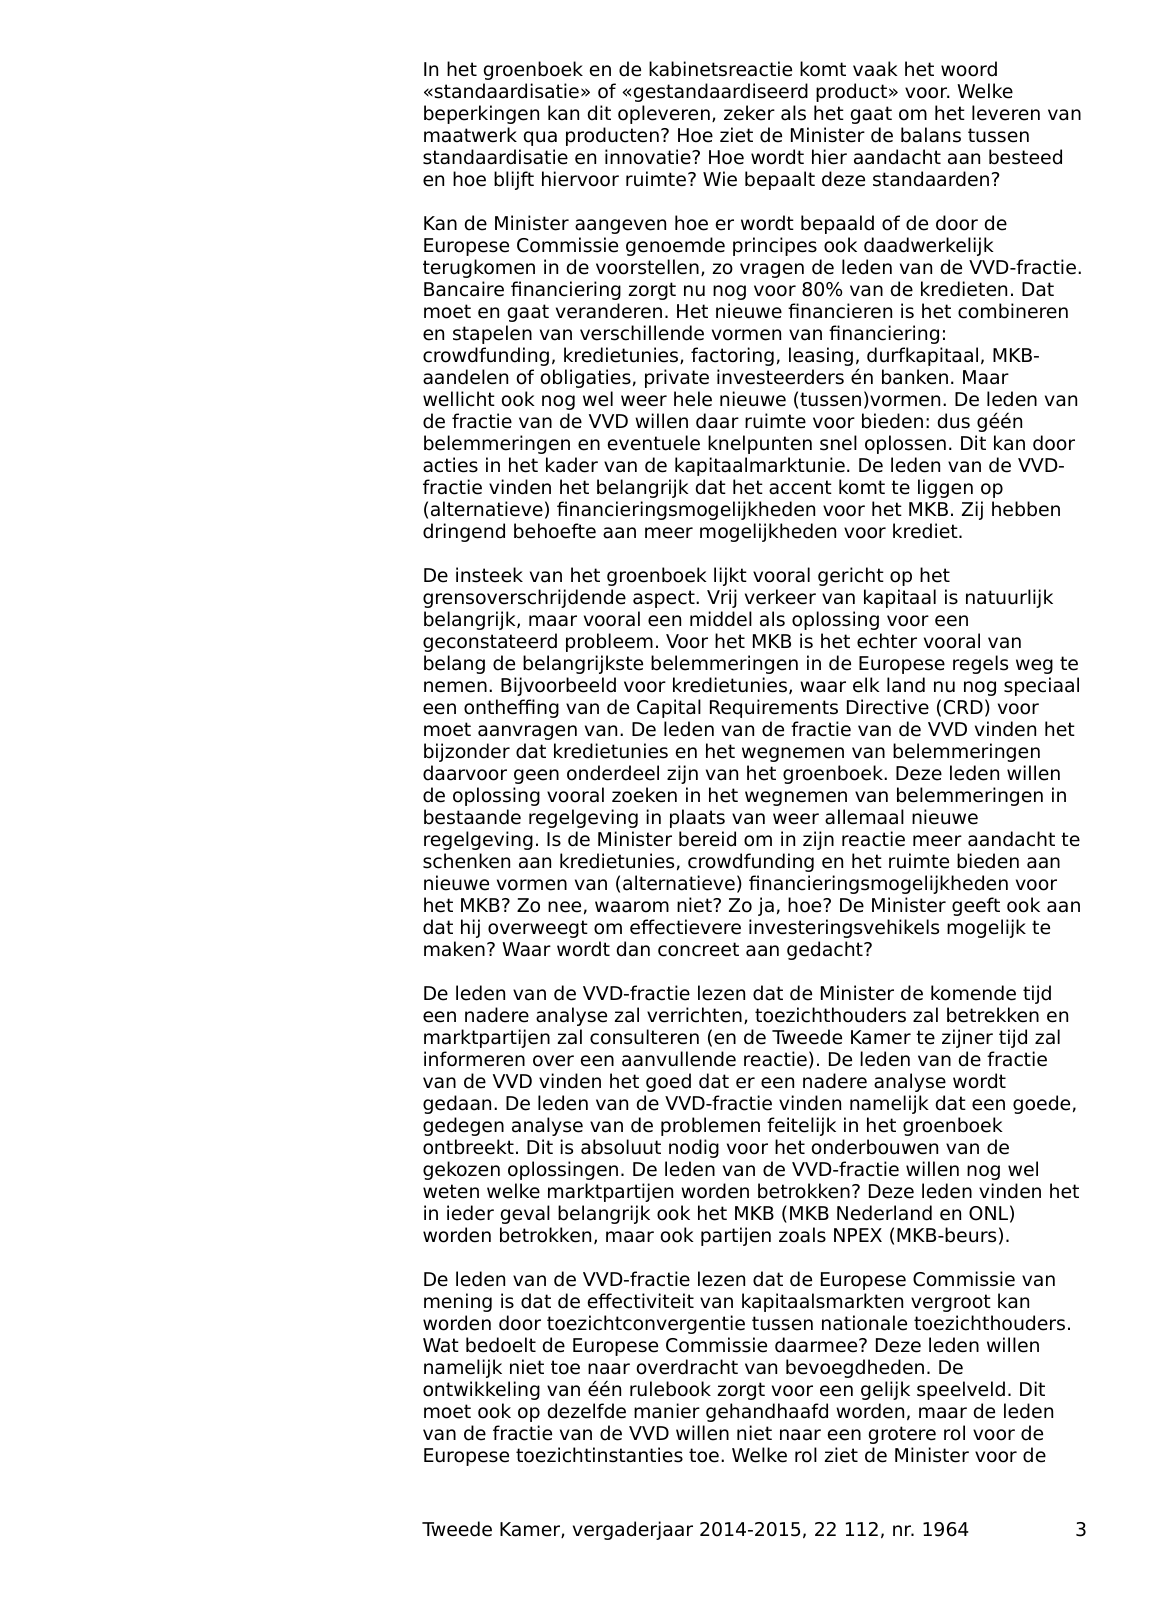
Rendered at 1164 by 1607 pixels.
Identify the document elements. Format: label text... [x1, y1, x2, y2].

text De leden van de VVD-fractie lezen dat de Minister de komende tijd een nadere analyse zal verrichten, toezichthouders zal betrekken en marktpartijen zal consulteren (en de Tweede Kamer te zijner tijd zal informeren over een aanvullende reactie). De leden van de fractie van de VVD vinden het goed dat er een nadere analyse wordt gedaan. De leden van de VVD-fractie vinden namelijk dat een goede, gedegen analyse van de problemen feitelijk in het groenboek ontbreekt. Dit is absoluut nodig voor het onderbouwen van de gekozen oplossingen. De leden van de VVD-fractie willen nog wel weten welke marktpartijen worden betrokken? Deze leden vinden het in ieder geval belangrijk ook het MKB (MKB Nederland en ONL) worden betrokken, maar ook partijen zoals NPEX (MKB-beurs). [422, 983, 1087, 1247]
text Kan de Minister aangeven hoe er wordt bepaald of de door de Europese Commissie genoemde principes ook daadwerkelijk terugkomen in de voorstellen, zo vragen de leden van de VVD-fractie. [422, 213, 1087, 279]
text Bancaire financiering zorgt nu nog voor 80% van de kredieten. Dat moet en gaat veranderen. Het nieuwe financieren is het combineren en stapelen van verschillende vormen van financiering: crowdfunding, kredietunies, factoring, leasing, durfkapitaal, MKB-aandelen of obligaties, private investeerders én banken. Maar wellicht ook nog wel weer hele nieuwe (tussen)vormen. De leden van de fractie van de VVD willen daar ruimte voor bieden: dus géén belemmeringen en eventuele knelpunten snel oplossen. Dit kan door acties in het kader van de kapitaalmarktunie. De leden van de VVD-fractie vinden het belangrijk dat het accent komt te liggen op (alternatieve) financieringsmogelijkheden voor het MKB. Zij hebben dringend behoefte aan meer mogelijkheden voor krediet. [422, 279, 1087, 543]
text De leden van de VVD-fractie lezen dat de Europese Commissie van mening is dat de effectiviteit van kapitaalsmarkten vergroot kan worden door toezichtconvergentie tussen nationale toezichthouders. Wat bedoelt de Europese Commissie daarmee? Deze leden willen namelijk niet toe naar overdracht van bevoegdheden. De ontwikkeling van één rulebook zorgt voor een gelijk speelveld. Dit moet ook op dezelfde manier gehandhaafd worden, maar de leden van de fractie van de VVD willen niet naar een grotere rol voor de Europese toezichtinstanties toe. Welke rol ziet de Minister voor de [422, 1269, 1087, 1467]
text In het groenboek en de kabinetsreactie komt vaak het woord «standaardisatie» of «gestandaardiseerd product» voor. Welke beperkingen kan dit opleveren, zeker als het gaat om het leveren van maatwerk qua producten? Hoe ziet de Minister de balans tussen standaardisatie en innovatie? Hoe wordt hier aandacht aan besteed en hoe blijft hiervoor ruimte? Wie bepaalt deze standaarden? [422, 59, 1087, 191]
text De insteek van het groenboek lijkt vooral gericht op het grensoverschrijdende aspect. Vrij verkeer van kapitaal is natuurlijk belangrijk, maar vooral een middel als oplossing voor een geconstateerd probleem. Voor het MKB is het echter vooral van belang de belangrijkste belemmeringen in de Europese regels weg te nemen. Bijvoorbeeld voor kredietunies, waar elk land nu nog speciaal een ontheffing van de Capital Requirements Directive (CRD) voor moet aanvragen van. De leden van de fractie van de VVD vinden het bijzonder dat kredietunies en het wegnemen van belemmeringen daarvoor geen onderdeel zijn van het groenboek. Deze leden willen de oplossing vooral zoeken in het wegnemen van belemmeringen in bestaande regelgeving in plaats van weer allemaal nieuwe regelgeving. Is de Minister bereid om in zijn reactie meer aandacht te schenken aan kredietunies, crowdfunding en het ruimte bieden aan nieuwe vormen van (alternatieve) financieringsmogelijkheden voor het MKB? Zo nee, waarom niet? Zo ja, hoe? De Minister geeft ook aan dat hij overweegt om effectievere investeringsvehikels mogelijk te maken? Waar wordt dan concreet aan gedacht? [422, 565, 1087, 961]
